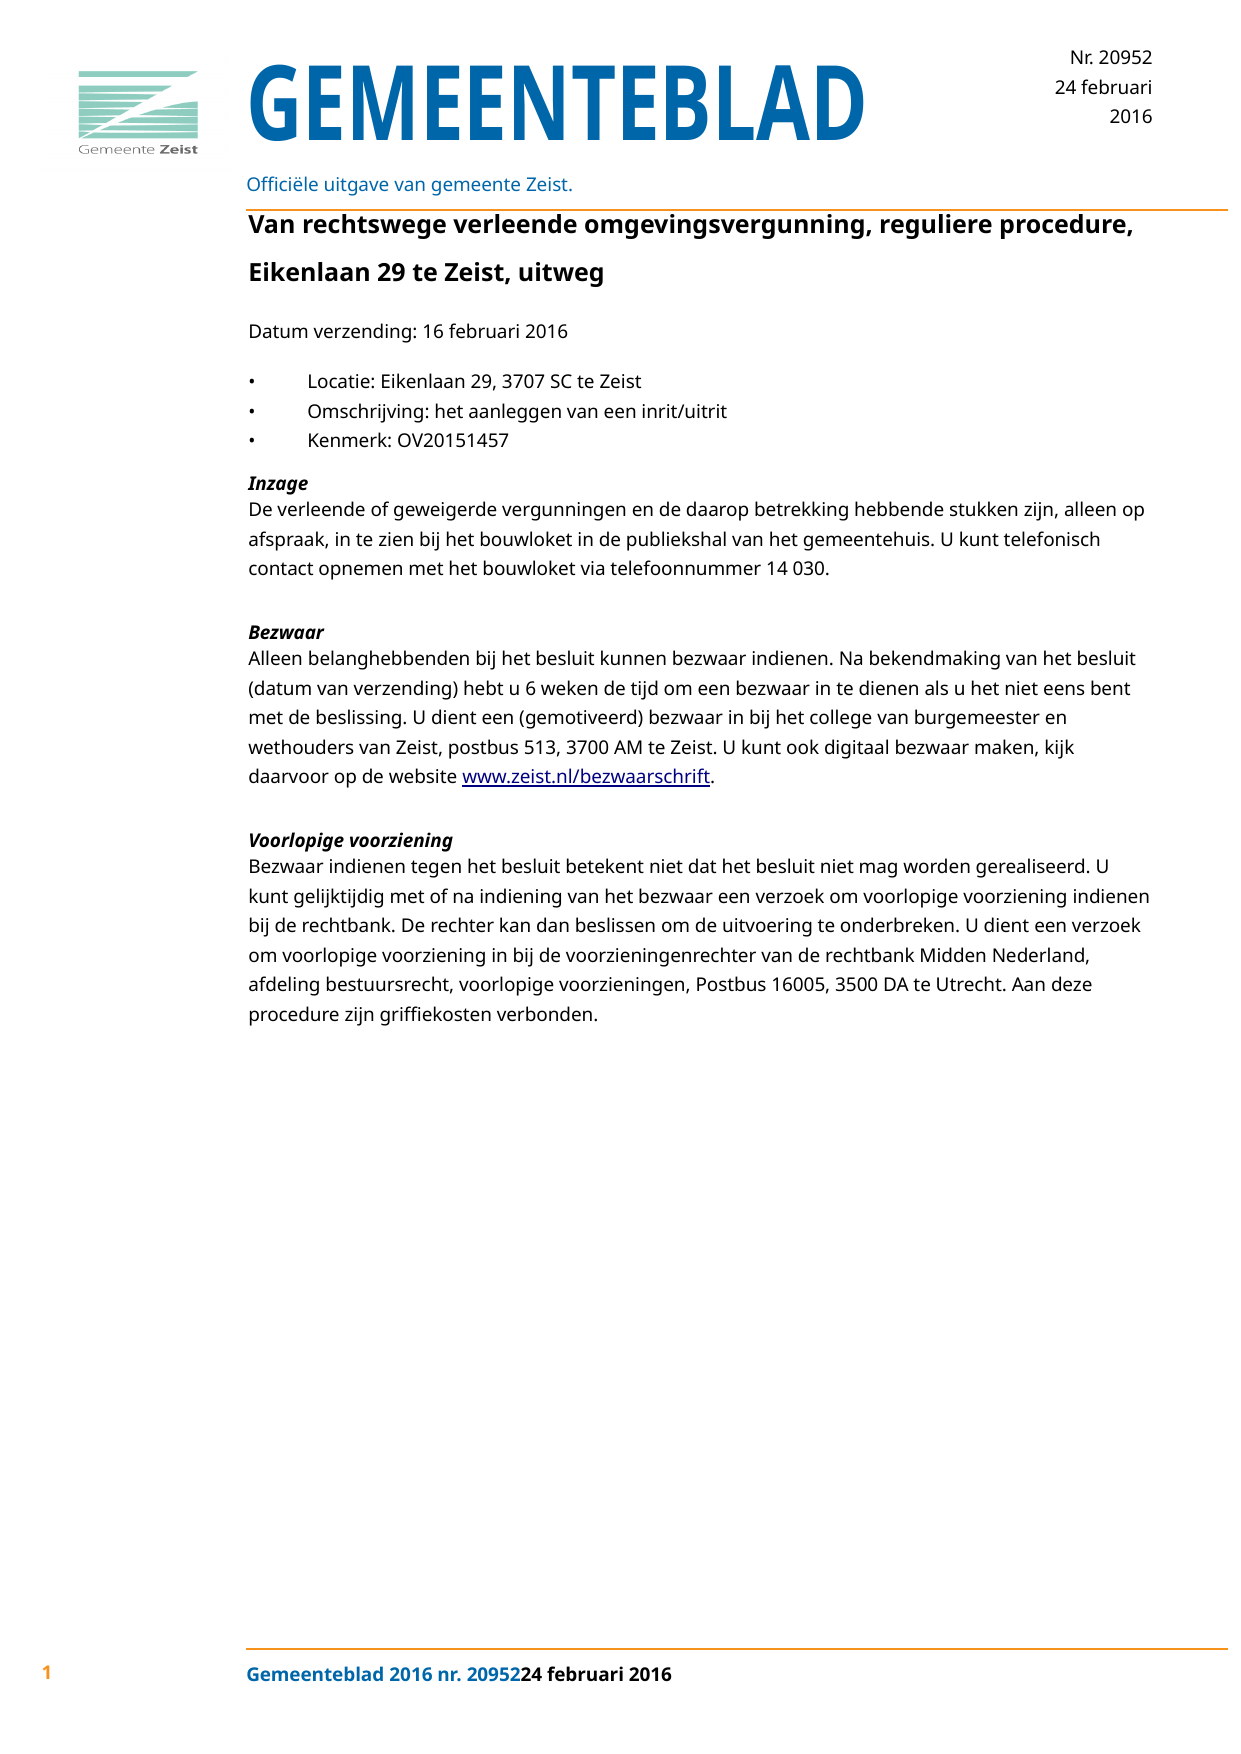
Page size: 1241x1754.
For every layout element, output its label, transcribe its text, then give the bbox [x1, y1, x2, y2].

text Alleen belanghebbenden bij het besluit kunnen bezwaar indienen. Na bekendmaking van het besluit (datum van verzending) hebt u 6 weken de tijd om een bezwaar in te dienen als u het niet eens bent met de beslissing. U dient een (gemotiveerd) bezwaar in bij het college van burgemeester en wethouders van Zeist, postbus 513, 3700 AM te Zeist. U kunt ook digitaal bezwaar maken, kijk daarvoor op de website www.zeist.nl/bezwaarschrift. [248, 645, 1152, 789]
list Kenmerk: OV20151457 [248, 427, 1152, 453]
text De verleende of geweigerde vergunningen en de daarop betrekking hebbende stukken zijn, alleen op afspraak, in te zien bij het bouwloket in de publiekshal van het gemeentehuis. U kunt telefonisch contact opnemen met het bouwloket via telefoonnummer 14 030. [248, 496, 1152, 581]
text Inzage [248, 471, 1152, 496]
text Van rechtswege verleende omgevingsvergunning, reguliere procedure, Eikenlaan 29 te Zeist, uitweg [248, 211, 1152, 288]
text Voorlopige voorziening [248, 827, 1152, 853]
picture [41, 47, 231, 172]
list Omschrijving: het aanleggen van een inrit/uitrit [248, 398, 1152, 424]
text Datum verzending: 16 februari 2016 [248, 318, 1152, 344]
text Bezwaar [248, 619, 1152, 645]
list Locatie: Eikenlaan 29, 3707 SC te Zeist [248, 368, 1152, 394]
text Bezwaar indienen tegen het besluit betekent niet dat het besluit niet mag worden gerealiseerd. U kunt gelijktijdig met of na indiening van het bezwaar een verzoek om voorlopige voorziening indienen bij de rechtbank. De rechter kan dan beslissen om de uitvoering te onderbreken. U dient een verzoek om voorlopige voorziening in bij de voorzieningenrechter van de rechtbank Midden Nederland, afdeling bestuursrecht, voorlopige voorzieningen, Postbus 16005, 3500 DA te Utrecht. Aan deze procedure zijn griffiekosten verbonden. [248, 853, 1152, 1027]
